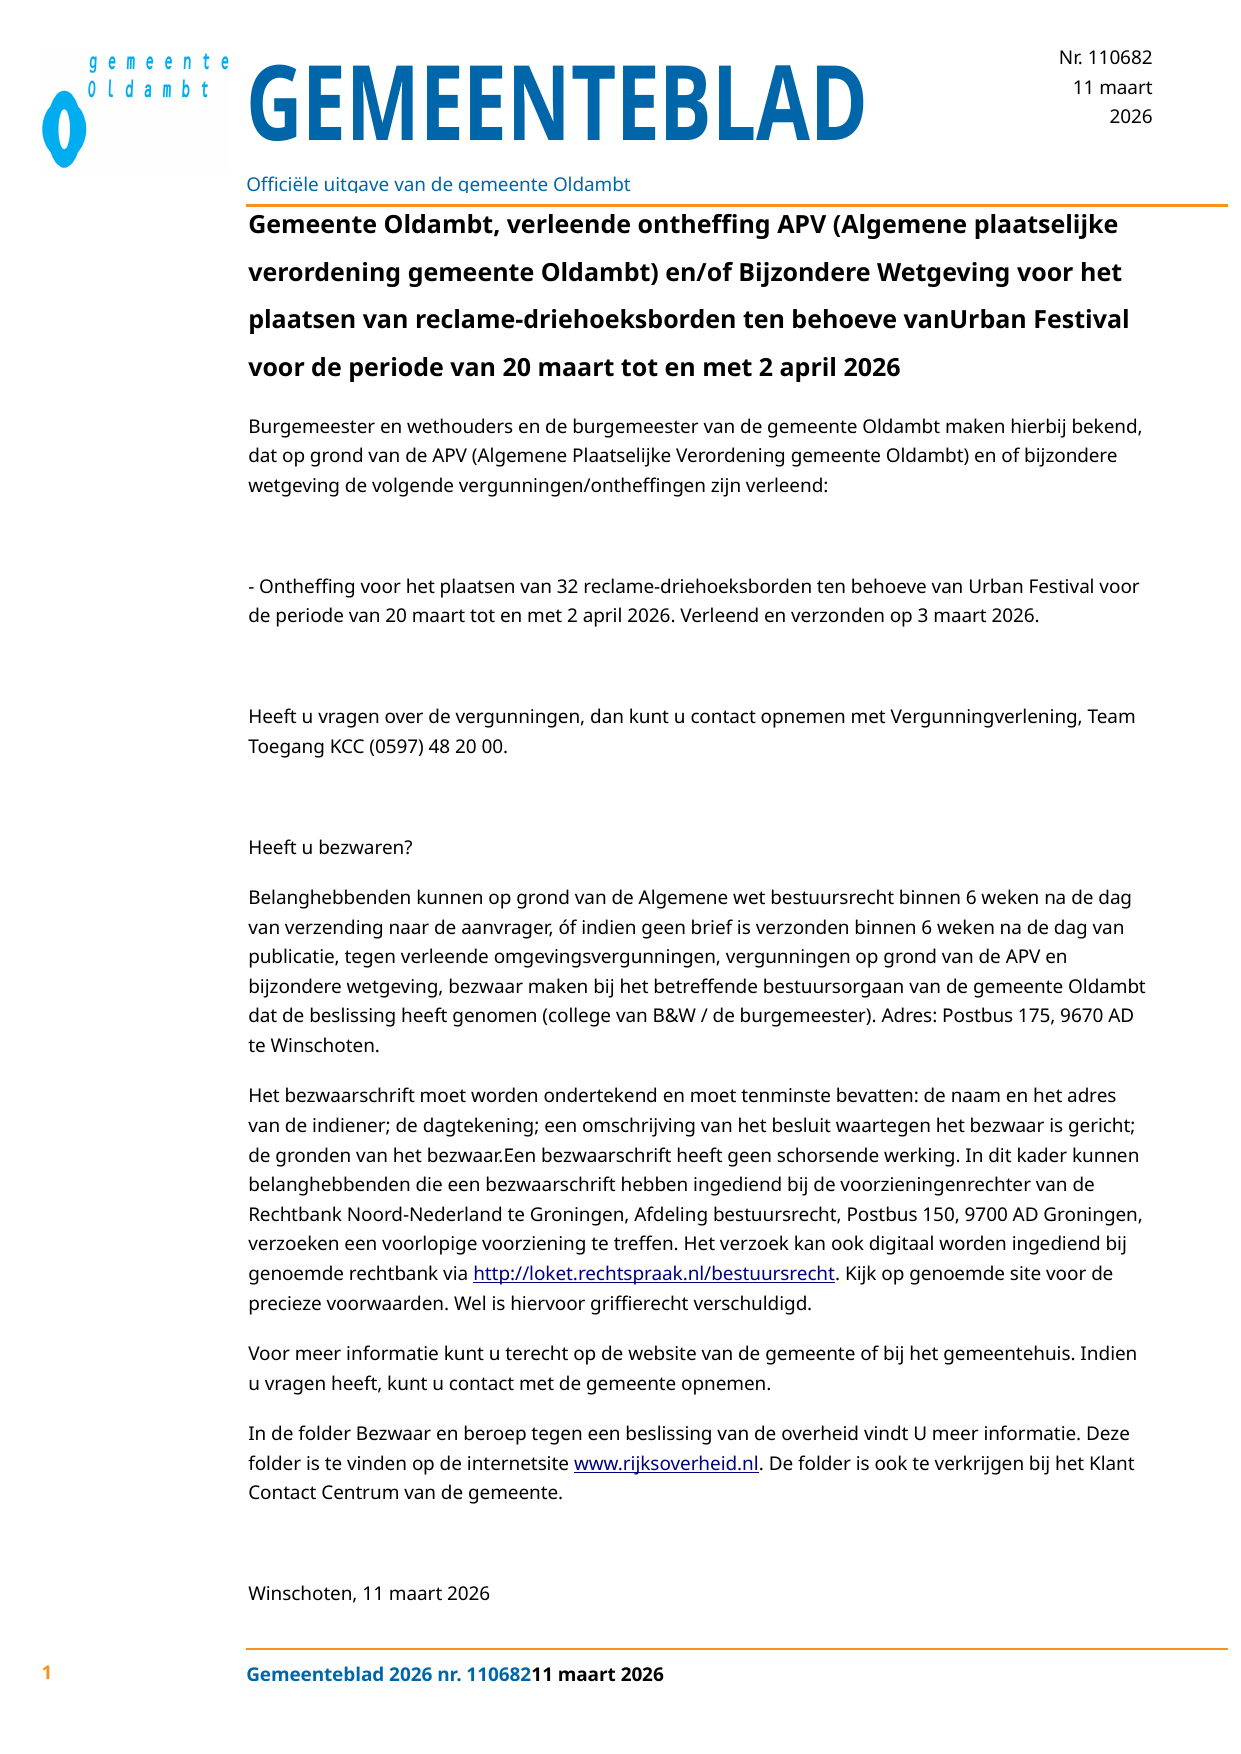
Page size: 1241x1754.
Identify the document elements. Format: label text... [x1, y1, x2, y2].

picture [41, 47, 231, 172]
text Burgemeester en wethouders en de burgemeester van de gemeente Oldambt maken hierbij bekend, dat op grond van de APV (Algemene Plaatselijke Verordening gemeente Oldambt) en of bijzondere wetgeving de volgende vergunningen/ontheffingen zijn verleend: [248, 413, 1152, 498]
text Heeft u bezwaren? [248, 834, 1152, 860]
text Belanghebbenden kunnen op grond van de Algemene wet bestuursrecht binnen 6 weken na de dag van verzending naar de aanvrager, óf indien geen brief is verzonden binnen 6 weken na de dag van publicatie, tegen verleende omgevingsvergunningen, vergunningen op grond van de APV en bijzondere wetgeving, bezwaar maken bij het betreffende bestuursorgaan van de gemeente Oldambt dat de beslissing heeft genomen (college van B&W / de burgemeester). Adres: Postbus 175, 9670 AD te Winschoten. [248, 884, 1152, 1058]
text - Ontheffing voor het plaatsen van 32 reclame-driehoeksborden ten behoeve van Urban Festival voor de periode van 20 maart tot en met 2 april 2026. Verleend en verzonden op 3 maart 2026. [248, 573, 1152, 628]
text Winschoten, 11 maart 2026 [248, 1580, 1152, 1606]
text In de folder Bezwaar en beroep tegen een beslissing van de overheid vindt U meer informatie. Deze folder is te vinden op de internetsite www.rijksoverheid.nl. De folder is ook te verkrijgen bij het Klant Contact Centrum van de gemeente. [248, 1420, 1152, 1505]
text Het bezwaarschrift moet worden ondertekend en moet tenminste bevatten: de naam en het adres van de indiener; de dagtekening; een omschrijving van het besluit waartegen het bezwaar is gericht; de gronden van het bezwaar.Een bezwaarschrift heeft geen schorsende werking. In dit kader kunnen belanghebbenden die een bezwaarschrift hebben ingediend bij de voorzieningenrechter van de Rechtbank Noord-Nederland te Groningen, Afdeling bestuursrecht, Postbus 150, 9700 AD Groningen, verzoeken een voorlopige voorziening te treffen. Het verzoek kan ook digitaal worden ingediend bij genoemde rechtbank via http://loket.rechtspraak.nl/bestuursrecht. Kijk op genoemde site voor de precieze voorwaarden. Wel is hiervoor griffierecht verschuldigd. [248, 1083, 1152, 1316]
text Voor meer informatie kunt u terecht op de website van de gemeente of bij het gemeentehuis. Indien u vragen heeft, kunt u contact met de gemeente opnemen. [248, 1340, 1152, 1396]
text Heeft u vragen over de vergunningen, dan kunt u contact opnemen met Vergunningverlening, Team Toegang KCC (0597) 48 20 00. [248, 703, 1152, 759]
text Gemeente Oldambt, verleende ontheffing APV (Algemene plaatselijke verordening gemeente Oldambt) en/of Bijzondere Wetgeving voor het plaatsen van reclame-driehoeksborden ten behoeve vanUrban Festival voor de periode van 20 maart tot en met 2 april 2026 [248, 207, 1152, 384]
